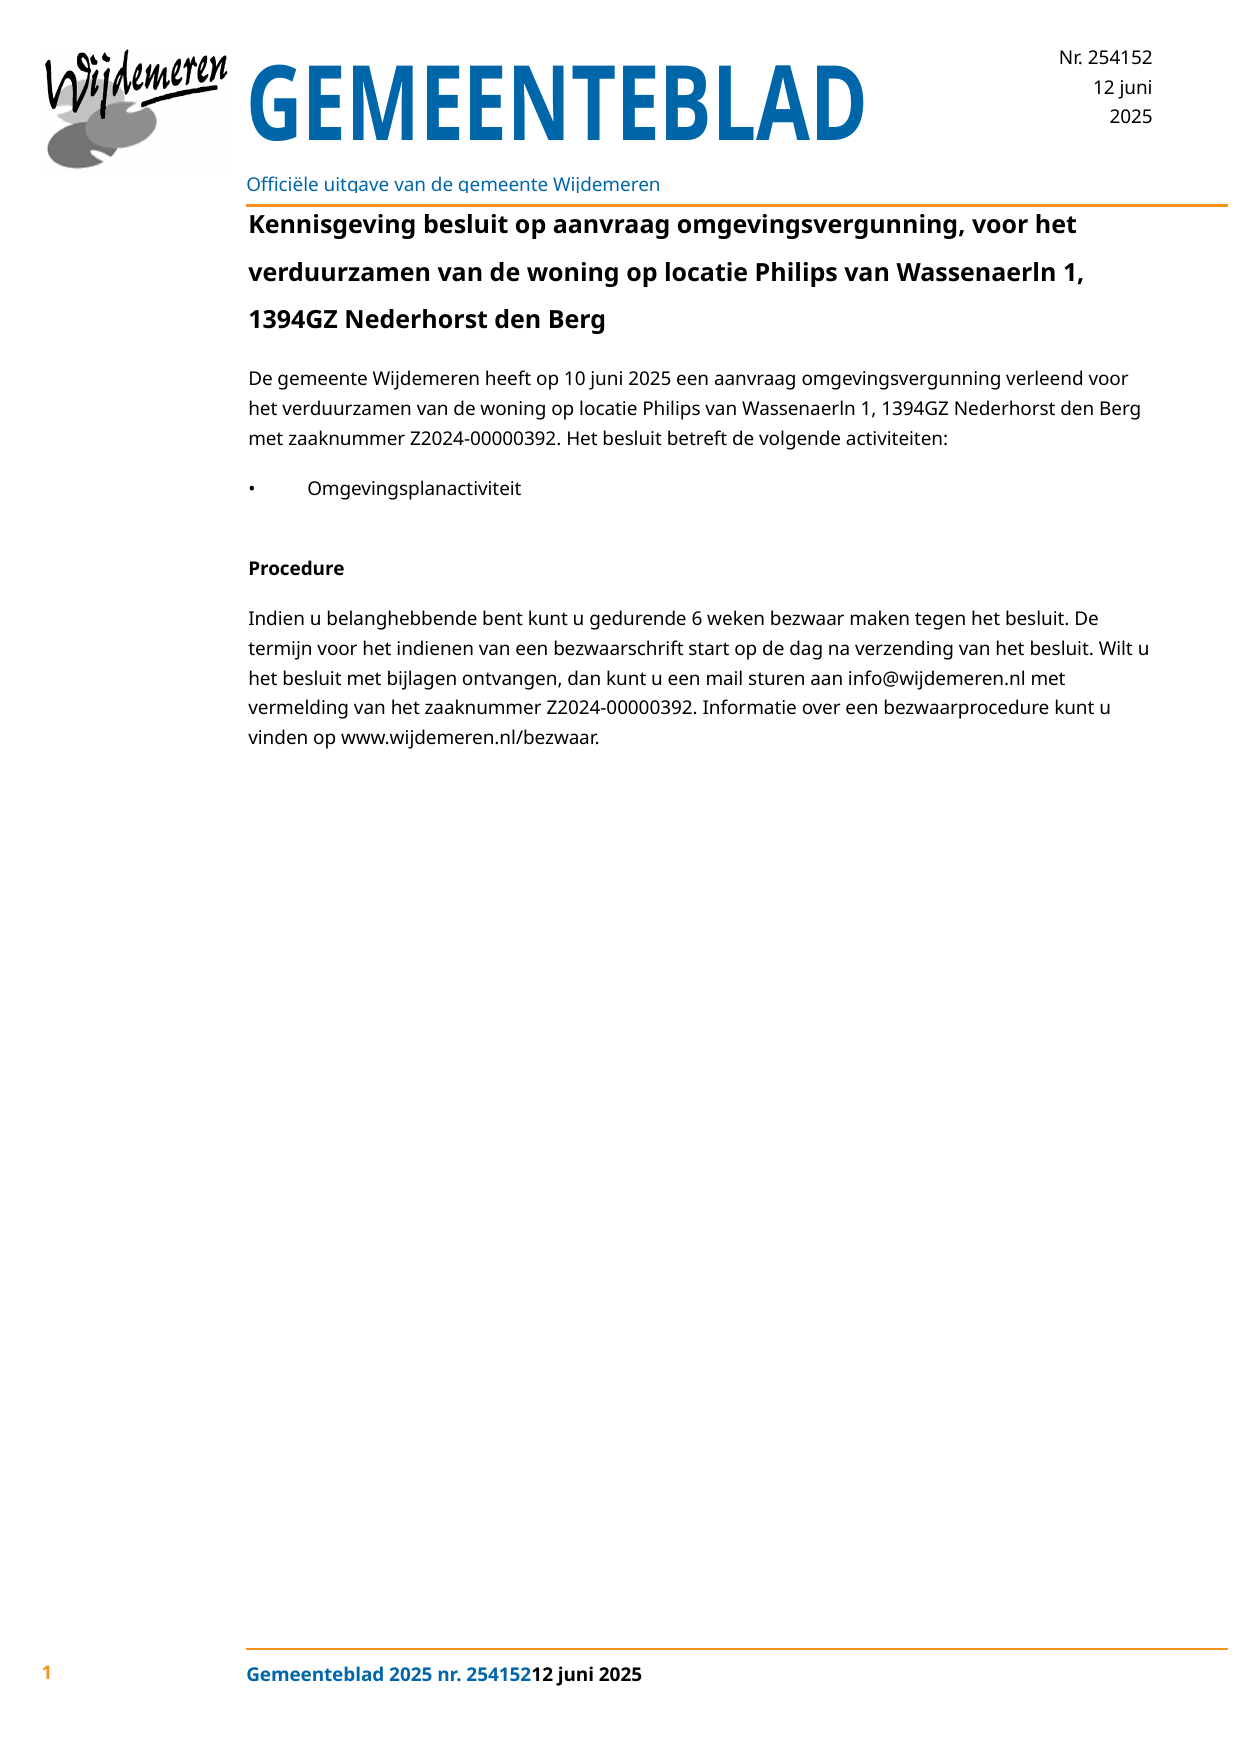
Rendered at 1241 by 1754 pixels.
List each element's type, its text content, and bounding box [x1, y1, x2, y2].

list Omgevingsplanactiviteit [248, 475, 1152, 501]
text Procedure [248, 555, 1152, 581]
text De gemeente Wijdemeren heeft op 10 juni 2025 een aanvraag omgevingsvergunning verleend voor het verduurzamen van de woning op locatie Philips van Wassenaerln 1, 1394GZ Nederhorst den Berg met zaaknummer Z2024-00000392. Het besluit betreft de volgende activiteiten: [248, 366, 1152, 450]
text Kennisgeving besluit op aanvraag omgevingsvergunning, voor het verduurzamen van de woning op locatie Philips van Wassenaerln 1, 1394GZ Nederhorst den Berg [248, 207, 1152, 336]
picture [41, 47, 231, 172]
text Indien u belanghebbende bent kunt u gedurende 6 weken bezwaar maken tegen het besluit. De termijn voor het indienen van een bezwaarschrift start op de dag na verzending van het besluit. Wilt u het besluit met bijlagen ontvangen, dan kunt u een mail sturen aan info@wijdemeren.nl met vermelding van het zaaknummer Z2024-00000392. Informatie over een bezwaarprocedure kunt u vinden op www.wijdemeren.nl/bezwaar. [248, 606, 1152, 749]
